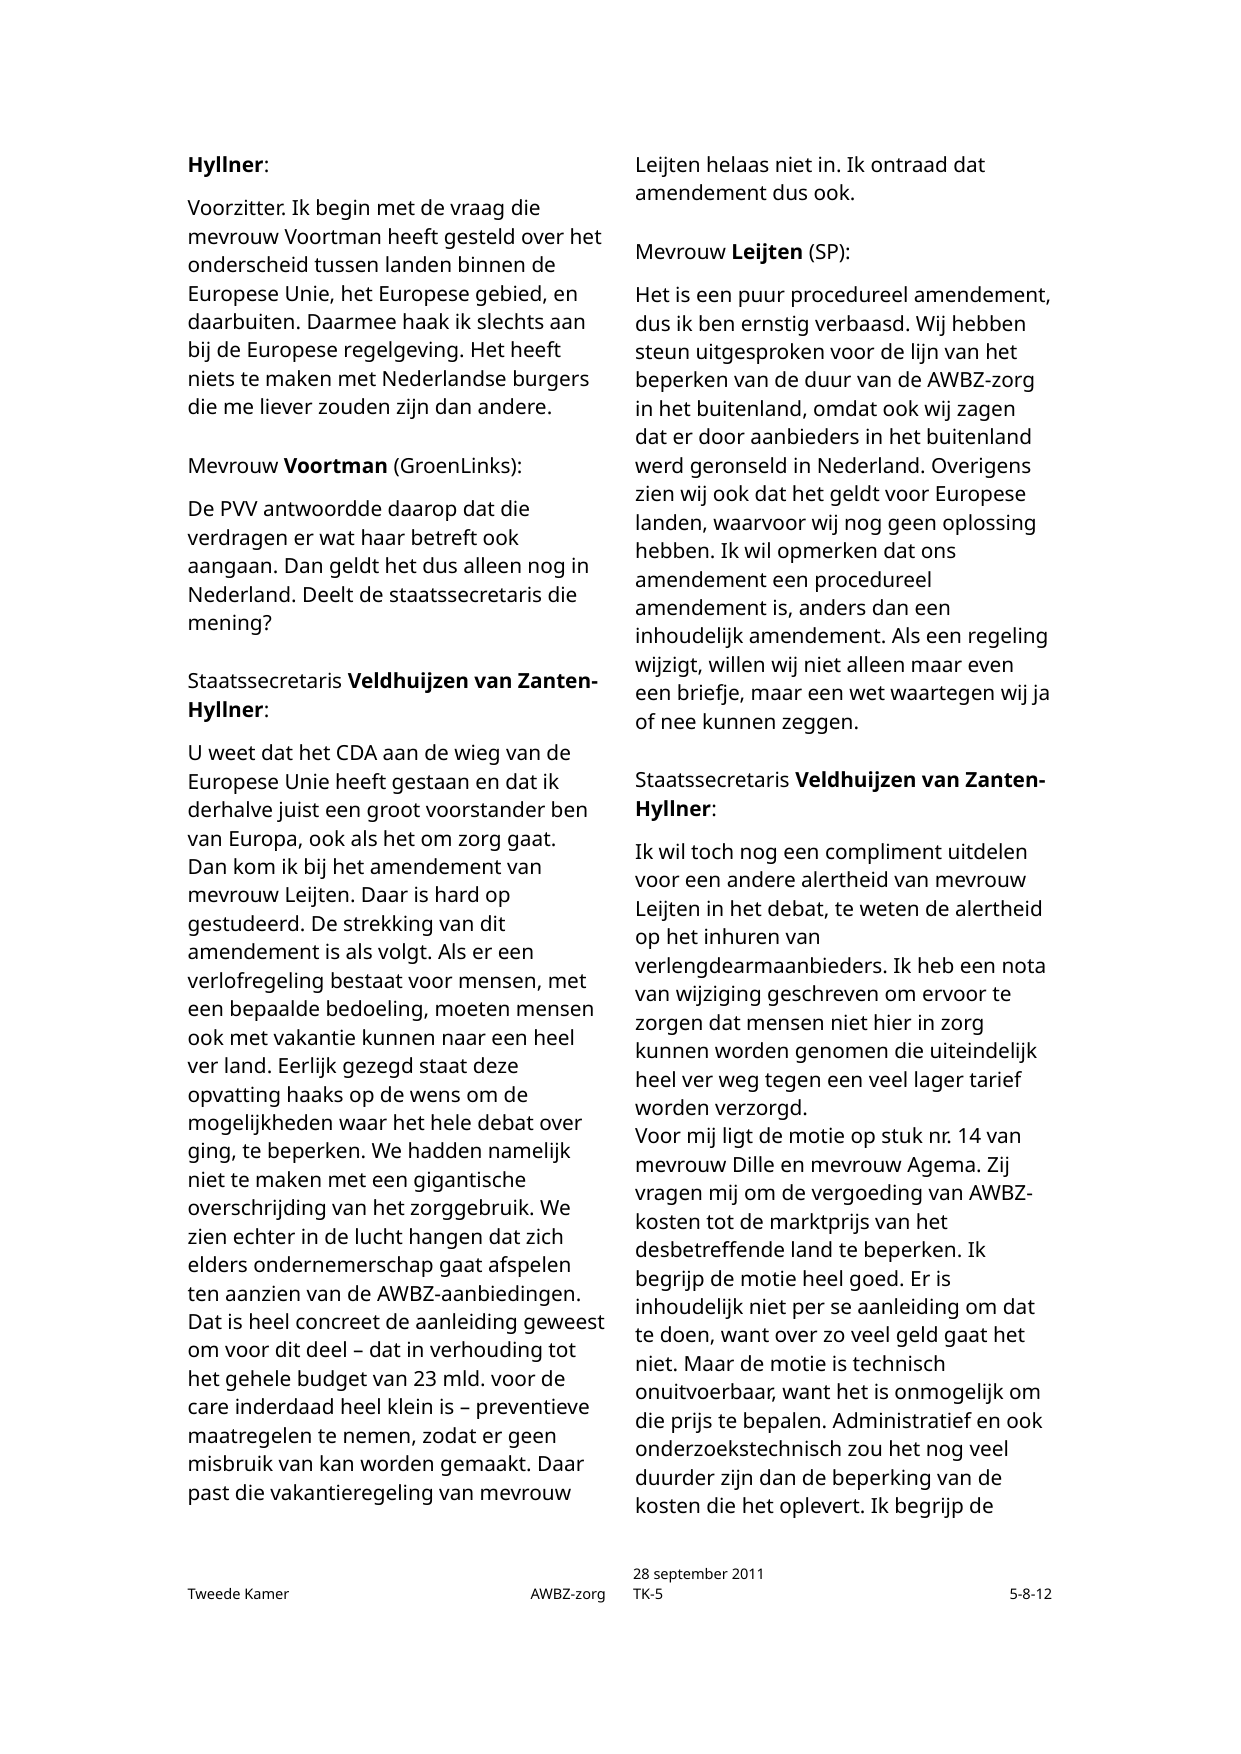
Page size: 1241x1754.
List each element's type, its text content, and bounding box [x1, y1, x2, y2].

text Dan kom ik bij het amendement van mevrouw Leijten. Daar is hard op gestudeerd. De strekking van dit amendement is als volgt. Als er een verlofregeling bestaat voor mensen, met een bepaalde bedoeling, moeten mensen ook met vakantie kunnen naar een heel ver land. Eerlijk gezegd staat deze opvatting haaks op de wens om de mogelijkheden waar het hele debat over ging, te beperken. We hadden namelijk niet te maken met een gigantische overschrijding van het zorggebruik. We zien echter in de lucht hangen dat zich elders ondernemerschap gaat afspelen ten aanzien van de AWBZ-aanbiedingen. Dat is heel concreet de aanleiding geweest om voor dit deel – dat in verhouding tot het gehele budget van 23 mld. voor de care inderdaad heel klein is – preventieve maatregelen te nemen, zodat er geen misbruik van kan worden gemaakt. Daar past die vakantieregeling van mevrouw [187, 852, 605, 1506]
text Voorzitter. Ik begin met de vraag die mevrouw Voortman heeft gesteld over het onderscheid tussen landen binnen de Europese Unie, het Europese gebied, en daarbuiten. Daarmee haak ik slechts aan bij de Europese regelgeving. Het heeft niets te maken met Nederlandse burgers die me liever zouden zijn dan andere. [187, 193, 605, 421]
text De PVV antwoordde daarop dat die verdragen er wat haar betreft ook aangaan. Dan geldt het dus alleen nog in Nederland. Deelt de staatssecretaris die mening? [187, 494, 605, 637]
text Ik wil toch nog een compliment uitdelen voor een andere alertheid van mevrouw Leijten in het debat, te weten de alertheid op het inhuren van verlengdearmaanbieders. Ik heb een nota van wijziging geschreven om ervoor te zorgen dat mensen niet hier in zorg kunnen worden genomen die uiteindelijk heel ver weg tegen een veel lager tarief worden verzorgd. [635, 837, 1053, 1122]
text Hyllner: [187, 150, 605, 178]
text Staatssecretaris Veldhuijzen van Zanten-Hyllner: [635, 765, 1053, 822]
text Mevrouw Voortman (GroenLinks): [187, 451, 605, 479]
text Voor mij ligt de motie op stuk nr. 14 van mevrouw Dille en mevrouw Agema. Zij vragen mij om de vergoeding van AWBZ-kosten tot de marktprijs van het desbetreffende land te beperken. Ik begrijp de motie heel goed. Er is inhoudelijk niet per se aanleiding om dat te doen, want over zo veel geld gaat het niet. Maar de motie is technisch onuitvoerbaar, want het is onmogelijk om die prijs te bepalen. Administratief en ook onderzoekstechnisch zou het nog veel duurder zijn dan de beperking van de kosten die het oplevert. Ik begrijp de [635, 1122, 1053, 1520]
text Mevrouw Leijten (SP): [635, 237, 1053, 265]
text Leijten helaas niet in. Ik ontraad dat amendement dus ook. [635, 150, 1053, 207]
text Staatssecretaris Veldhuijzen van Zanten-Hyllner: [187, 667, 605, 723]
text U weet dat het CDA aan de wieg van de Europese Unie heeft gestaan en dat ik derhalve juist een groot voorstander ben van Europa, ook als het om zorg gaat. [187, 738, 605, 852]
text Het is een puur procedureel amendement, dus ik ben ernstig verbaasd. Wij hebben steun uitgesproken voor de lijn van het beperken van de duur van de AWBZ-zorg in het buitenland, omdat ook wij zagen dat er door aanbieders in het buitenland werd geronseld in Nederland. Overigens zien wij ook dat het geldt voor Europese landen, waarvoor wij nog geen oplossing hebben. Ik wil opmerken dat ons amendement een procedureel amendement is, anders dan een inhoudelijk amendement. Als een regeling wijzigt, willen wij niet alleen maar even een briefje, maar een wet waartegen wij ja of nee kunnen zeggen. [635, 280, 1053, 735]
